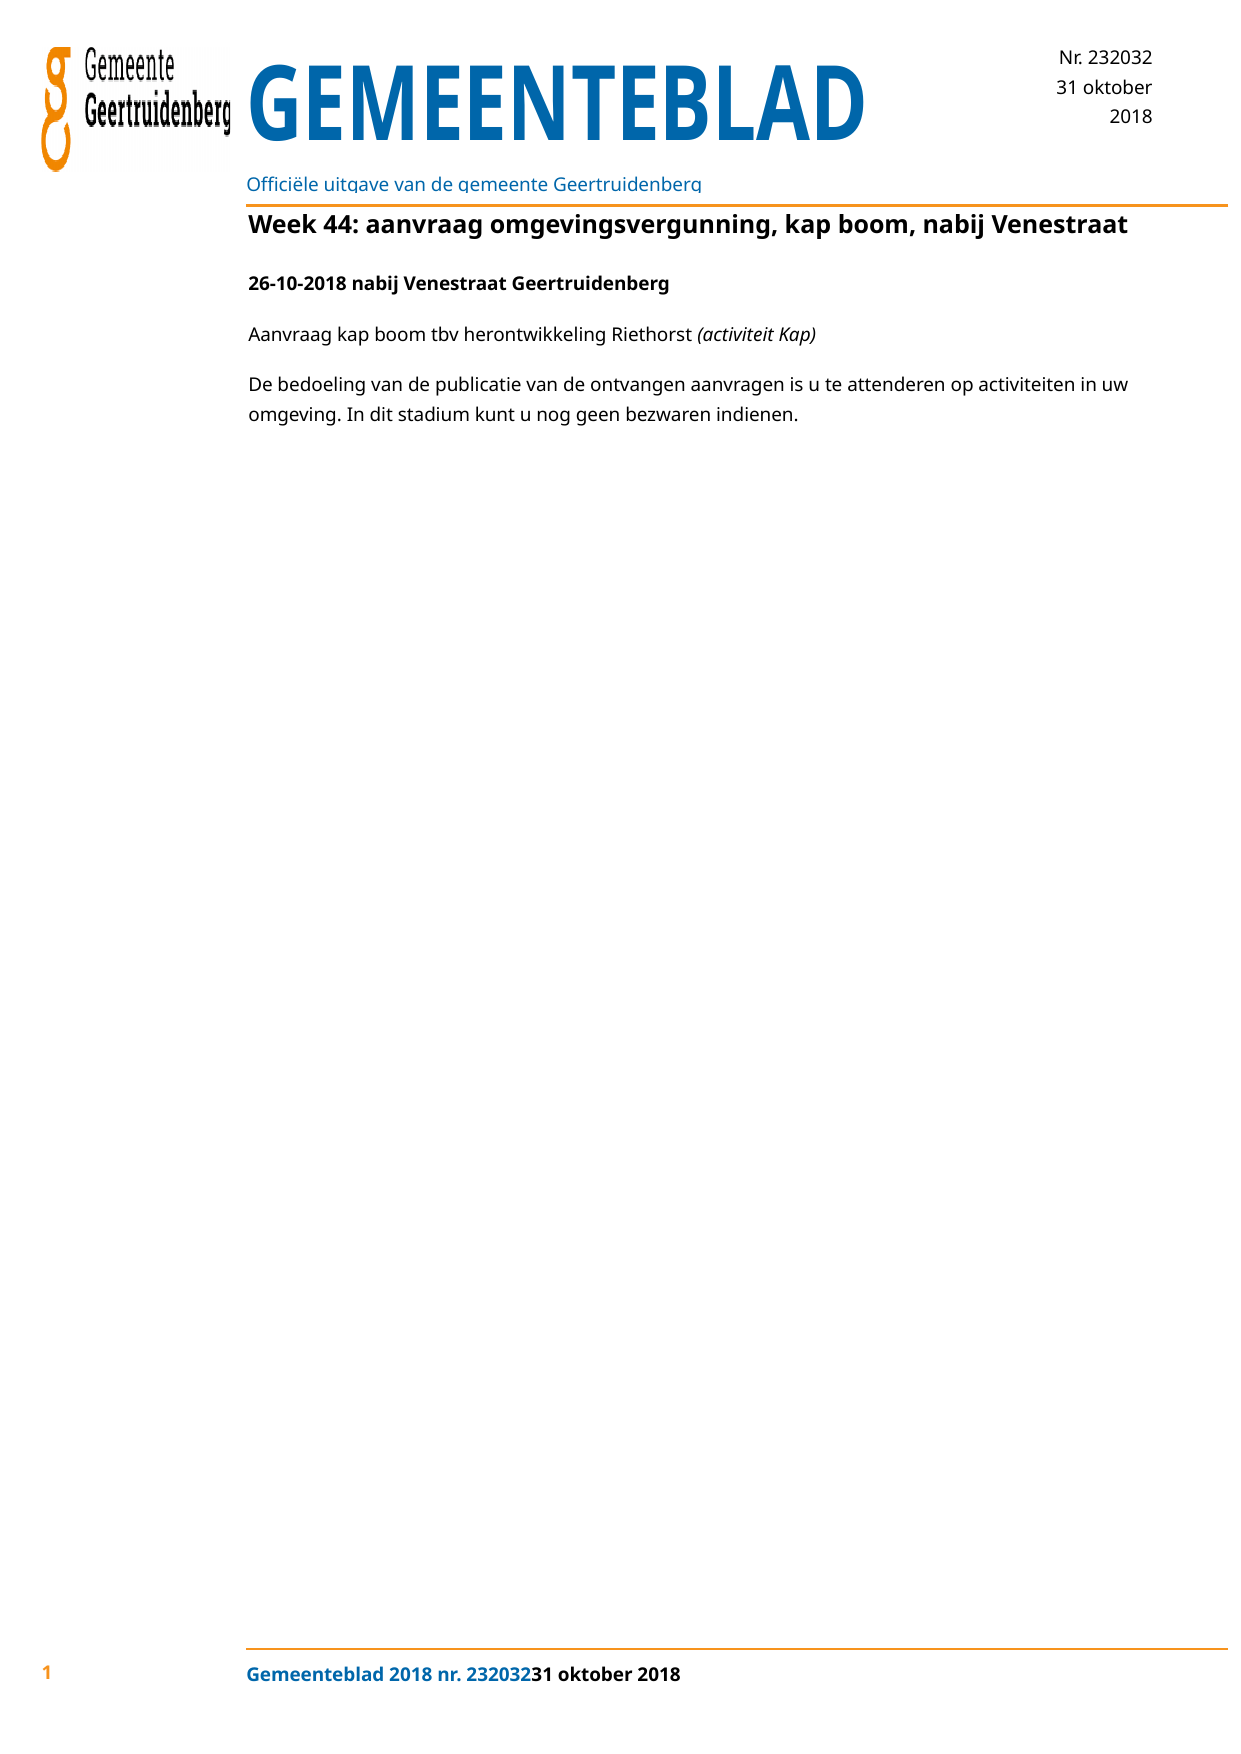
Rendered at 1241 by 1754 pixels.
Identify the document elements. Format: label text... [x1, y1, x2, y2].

text Aanvraag kap boom tbv herontwikkeling Riethorst (activiteit Kap) [248, 321, 1152, 346]
text 26-10-2018 nabij Venestraat Geertruidenberg [248, 270, 1152, 296]
picture [41, 47, 231, 172]
text Week 44: aanvraag omgevingsvergunning, kap boom, nabij Venestraat [248, 207, 1152, 241]
text De bedoeling van de publicatie van de ontvangen aanvragen is u te attenderen op activiteiten in uw omgeving. In dit stadium kunt u nog geen bezwaren indienen. [248, 371, 1152, 426]
